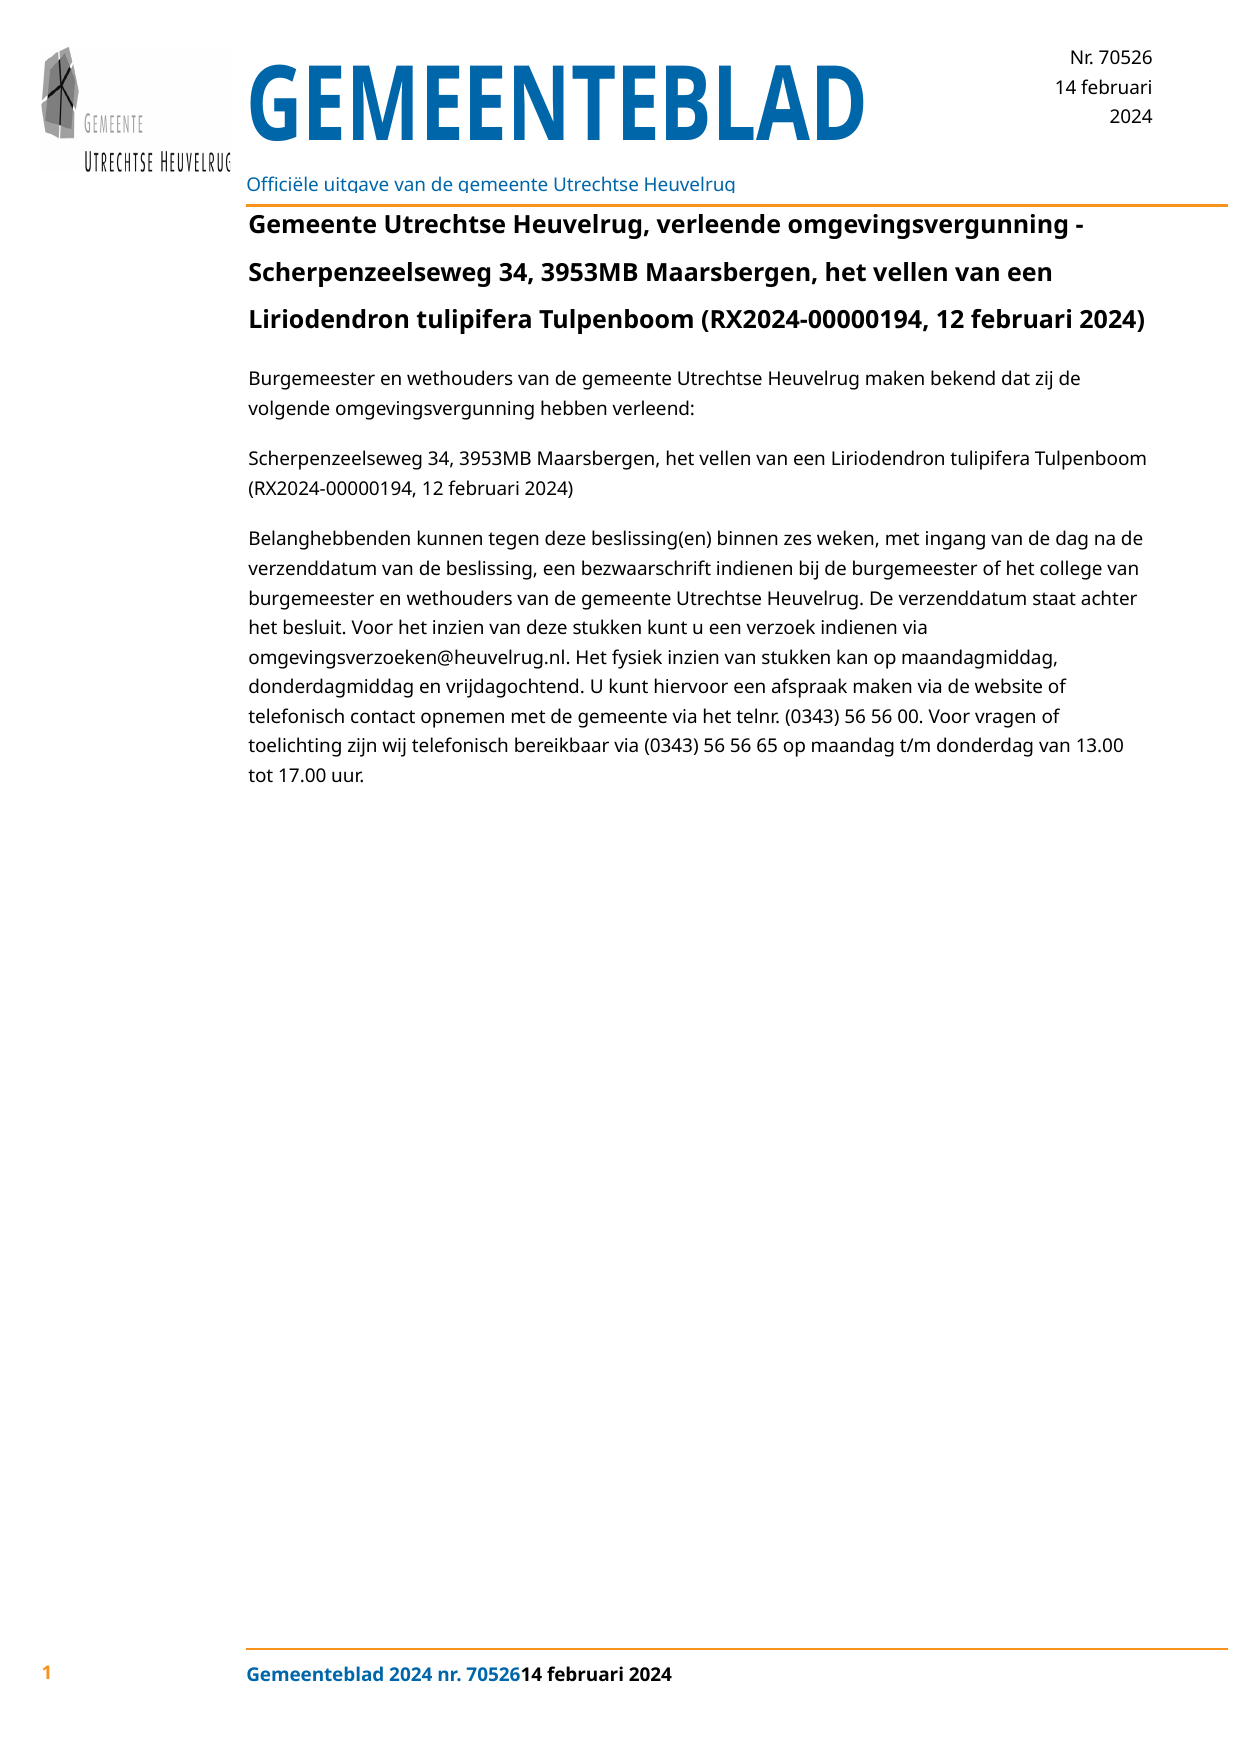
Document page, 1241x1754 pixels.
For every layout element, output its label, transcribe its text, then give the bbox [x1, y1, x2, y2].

text Belanghebbenden kunnen tegen deze beslissing(en) binnen zes weken, met ingang van de dag na de verzenddatum van de beslissing, een bezwaarschrift indienen bij de burgemeester of het college van burgemeester en wethouders van de gemeente Utrechtse Heuvelrug. De verzenddatum staat achter het besluit. Voor het inzien van deze stukken kunt u een verzoek indienen via omgevingsverzoeken@heuvelrug.nl. Het fysiek inzien van stukken kan op maandagmiddag, donderdagmiddag en vrijdagochtend. U kunt hiervoor een afspraak maken via de website of telefonisch contact opnemen met de gemeente via het telnr. (0343) 56 56 00. Voor vragen of toelichting zijn wij telefonisch bereikbaar via (0343) 56 56 65 op maandag t/m donderdag van 13.00 tot 17.00 uur. [248, 526, 1152, 788]
text Gemeente Utrechtse Heuvelrug, verleende omgevingsvergunning - Scherpenzeelseweg 34, 3953MB Maarsbergen, het vellen van een Liriodendron tulipifera Tulpenboom (RX2024-00000194, 12 februari 2024) [248, 207, 1152, 336]
text Scherpenzeelseweg 34, 3953MB Maarsbergen, het vellen van een Liriodendron tulipifera Tulpenboom (RX2024-00000194, 12 februari 2024) [248, 446, 1152, 501]
text Burgemeester en wethouders van de gemeente Utrechtse Heuvelrug maken bekend dat zij de volgende omgevingsvergunning hebben verleend: [248, 366, 1152, 421]
picture [41, 47, 231, 172]
